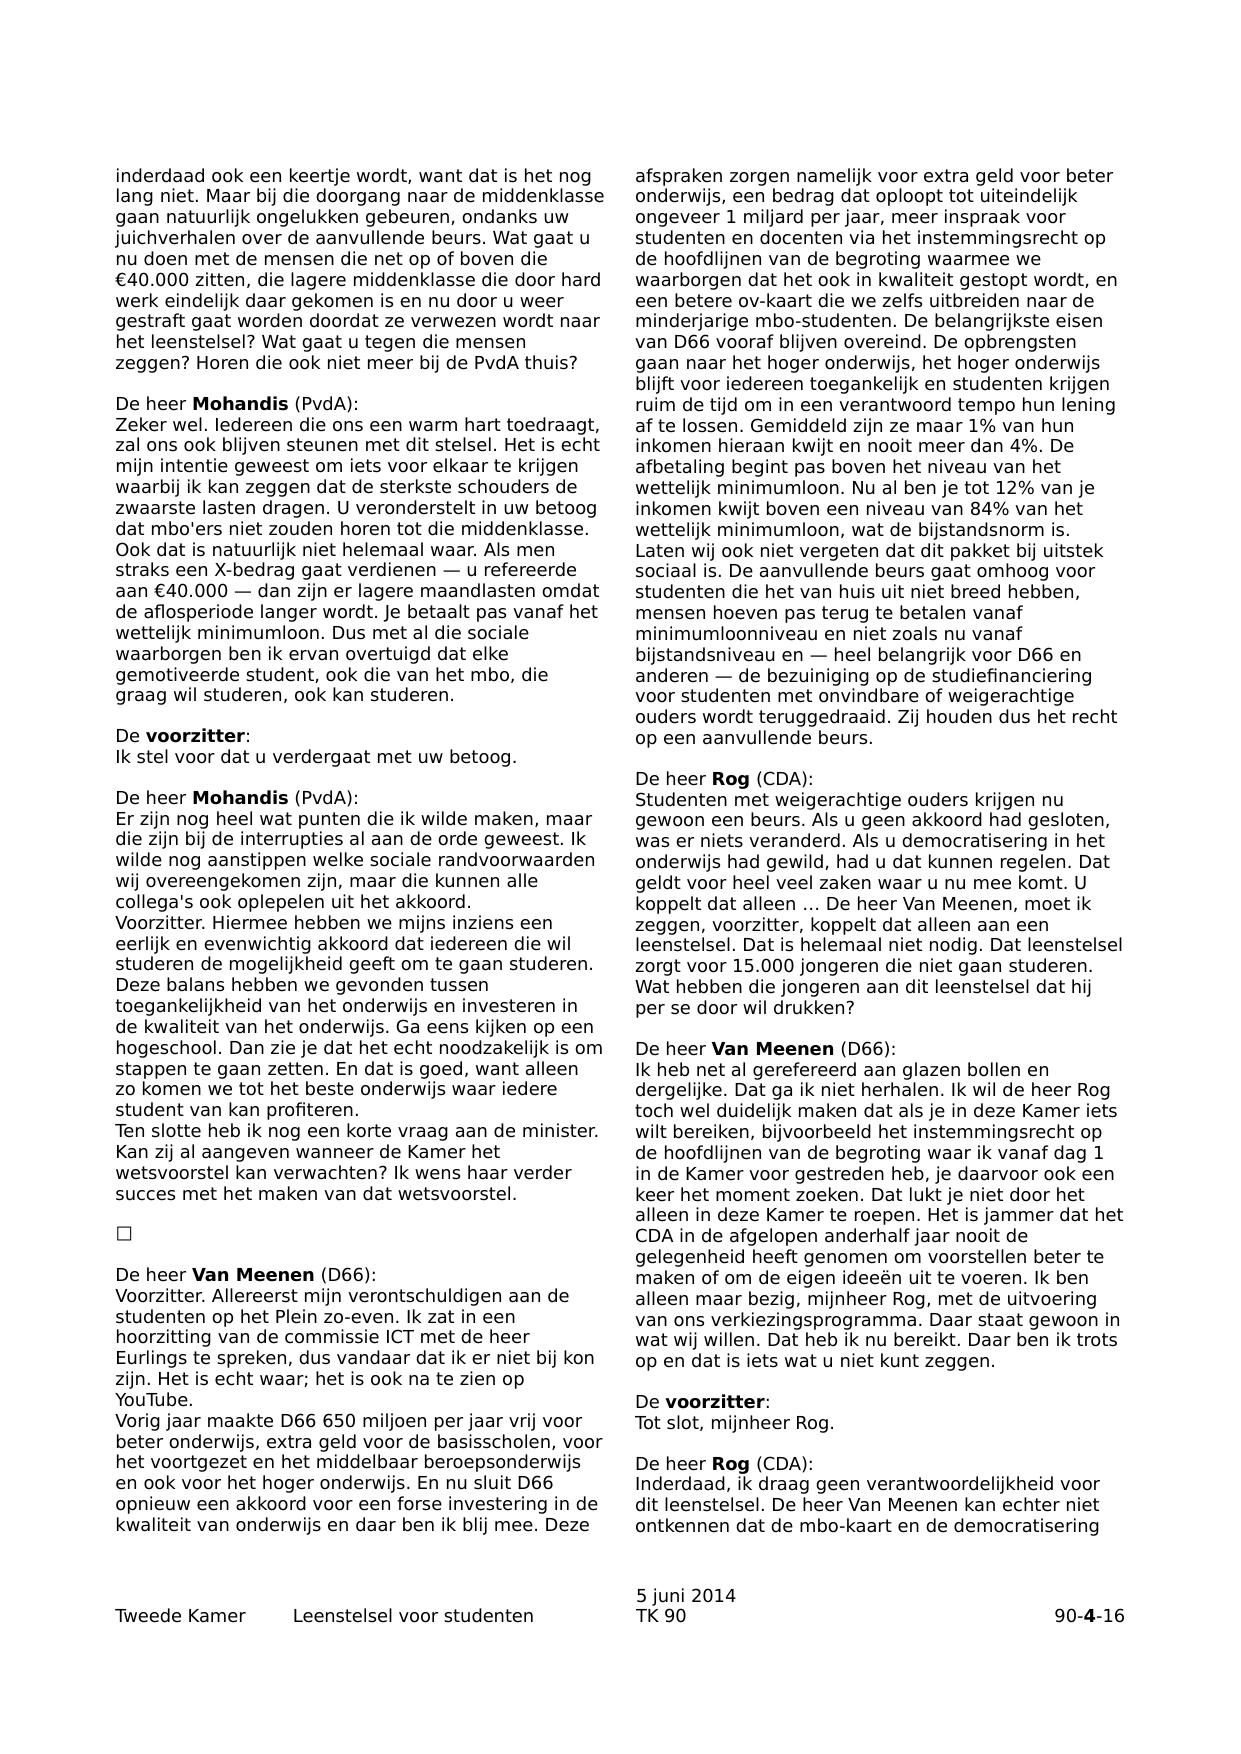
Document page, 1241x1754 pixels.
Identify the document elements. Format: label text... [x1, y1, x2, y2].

text Er zijn nog heel wat punten die ik wilde maken, maar die zijn bij de interrupties al aan de orde geweest. Ik wilde nog aanstippen welke sociale randvoorwaarden wij overeengekomen zijn, maar die kunnen alle collega's ook oplepelen uit het akkoord. [115, 808, 605, 912]
text Inderdaad, ik draag geen verantwoordelijkheid voor dit leenstelsel. De heer Van Meenen kan echter niet ontkennen dat de mbo-kaart en de democratisering [635, 1474, 1125, 1537]
text De heer Rog (CDA): [635, 769, 1125, 789]
text Voorzitter. Hiermee hebben we mijns inziens een eerlijk en evenwichtig akkoord dat iedereen die wil studeren de mogelijkheid geeft om te gaan studeren. Deze balans hebben we gevonden tussen toegankelijkheid van het onderwijs en investeren in de kwaliteit van het onderwijs. Ga eens kijken op een hogeschool. Dan zie je dat het echt noodzakelijk is om stappen te gaan zetten. En dat is goed, want alleen zo komen we tot het beste onderwijs waar iedere student van kan profiteren. [115, 912, 605, 1121]
text Ik heb net al gerefereerd aan glazen bollen en dergelijke. Dat ga ik niet herhalen. Ik wil de heer Rog toch wel duidelijk maken dat als je in deze Kamer iets wilt bereiken, bijvoorbeeld het instemmingsrecht op de hoofdlijnen van de begroting waar ik vanaf dag 1 in de Kamer voor gestreden heb, je daarvoor ook een keer het moment zoeken. Dat lukt je niet door het alleen in deze Kamer te roepen. Het is jammer dat het CDA in de afgelopen anderhalf jaar nooit de gelegenheid heeft genomen om voorstellen beter te maken of om de eigen ideeën uit te voeren. Ik ben alleen maar bezig, mijnheer Rog, met de uitvoering van ons verkiezingsprogramma. Daar staat gewoon in wat wij willen. Dat heb ik nu bereikt. Daar ben ik trots op en dat is iets wat u niet kunt zeggen. [635, 1059, 1125, 1372]
text De heer Van Meenen (D66): [115, 1265, 605, 1286]
text Zeker wel. Iedereen die ons een warm hart toedraagt, zal ons ook blijven steunen met dit stelsel. Het is echt mijn intentie geweest om iets voor elkaar te krijgen waarbij ik kan zeggen dat de sterkste schouders de zwaarste lasten dragen. U veronderstelt in uw betoog dat mbo'ers niet zouden horen tot die middenklasse. Ook dat is natuurlijk niet helemaal waar. Als men straks een X-bedrag gaat verdienen — u refereerde aan €40.000 — dan zijn er lagere maandlasten omdat de aflosperiode langer wordt. Je betaalt pas vanaf het wettelijk minimumloon. Dus met al die sociale waarborgen ben ik ervan overtuigd dat elke gemotiveerde student, ook die van het mbo, die graag wil studeren, ook kan studeren. [115, 414, 605, 706]
text Studenten met weigerachtige ouders krijgen nu gewoon een beurs. Als u geen akkoord had gesloten, was er niets veranderd. Als u democratisering in het onderwijs had gewild, had u dat kunnen regelen. Dat geldt voor heel veel zaken waar u nu mee komt. U koppelt dat alleen … De heer Van Meenen, moet ik zeggen, voorzitter, koppelt dat alleen aan een leenstelsel. Dat is helemaal niet nodig. Dat leenstelsel zorgt voor 15.000 jongeren die niet gaan studeren. Wat hebben die jongeren aan dit leenstelsel dat hij per se door wil drukken? [635, 789, 1125, 1018]
text inderdaad ook een keertje wordt, want dat is het nog lang niet. Maar bij die doorgang naar de middenklasse gaan natuurlijk ongelukken gebeuren, ondanks uw juichverhalen over de aanvullende beurs. Wat gaat u nu doen met de mensen die net op of boven die €40.000 zitten, die lagere middenklasse die door hard werk eindelijk daar gekomen is en nu door u weer gestraft gaat worden doordat ze verwezen wordt naar het leenstelsel? Wat gaat u tegen die mensen zeggen? Horen die ook niet meer bij de PvdA thuis? [115, 165, 605, 374]
text De voorzitter: [635, 1392, 1125, 1412]
text Ik stel voor dat u verdergaat met uw betoog. [115, 747, 605, 768]
text De heer Rog (CDA): [635, 1453, 1125, 1474]
text Ten slotte heb ik nog een korte vraag aan de minister. Kan zij al aangeven wanneer de Kamer het wetsvoorstel kan verwachten? Ik wens haar verder succes met het maken van dat wetsvoorstel. [115, 1121, 605, 1204]
text Vorig jaar maakte D66 650 miljoen per jaar vrij voor beter onderwijs, extra geld voor de basisscholen, voor het voortgezet en het middelbaar beroepsonderwijs en ook voor het hoger onderwijs. En nu sluit D66 opnieuw een akkoord voor een forse investering in de kwaliteit van onderwijs en daar ben ik blij mee. Deze [115, 1411, 605, 1536]
text afspraken zorgen namelijk voor extra geld voor beter onderwijs, een bedrag dat oploopt tot uiteindelijk ongeveer 1 miljard per jaar, meer inspraak voor studenten en docenten via het instemmingsrecht op de hoofdlijnen van de begroting waarmee we waarborgen dat het ook in kwaliteit gestopt wordt, en een betere ov-kaart die we zelfs uitbreiden naar de minderjarige mbo-studenten. De belangrijkste eisen van D66 vooraf blijven overeind. De opbrengsten gaan naar het hoger onderwijs, het hoger onderwijs blijft voor iedereen toegankelijk en studenten krijgen ruim de tijd om in een verantwoord tempo hun lening af te lossen. Gemiddeld zijn ze maar 1% van hun inkomen hieraan kwijt en nooit meer dan 4%. De afbetaling begint pas boven het niveau van het wettelijk minimumloon. Nu al ben je tot 12% van je inkomen kwijt boven een niveau van 84% van het wettelijk minimumloon, wat de bijstandsnorm is. [635, 165, 1125, 540]
text De voorzitter: [115, 726, 605, 747]
text De heer Mohandis (PvdA): [115, 788, 605, 808]
text De heer Mohandis (PvdA): [115, 394, 605, 414]
text Voorzitter. Allereerst mijn verontschuldigen aan de studenten op het Plein zo-even. Ik zat in een hoorzitting van de commissie ICT met de heer Eurlings te spreken, dus vandaar dat ik er niet bij kon zijn. Het is echt waar; het is ook na te zien op YouTube. [115, 1286, 605, 1411]
text De heer Van Meenen (D66): [635, 1038, 1125, 1059]
text ⬜ [115, 1224, 605, 1245]
text Laten wij ook niet vergeten dat dit pakket bij uitstek sociaal is. De aanvullende beurs gaat omhoog voor studenten die het van huis uit niet breed hebben, mensen hoeven pas terug te betalen vanaf minimumloonniveau en niet zoals nu vanaf bijstandsniveau en — heel belangrijk voor D66 en anderen — de bezuiniging op de studiefinanciering voor studenten met onvindbare of weigerachtige ouders wordt teruggedraaid. Zij houden dus het recht op een aanvullende beurs. [635, 540, 1125, 749]
text Tot slot, mijnheer Rog. [635, 1412, 1125, 1433]
